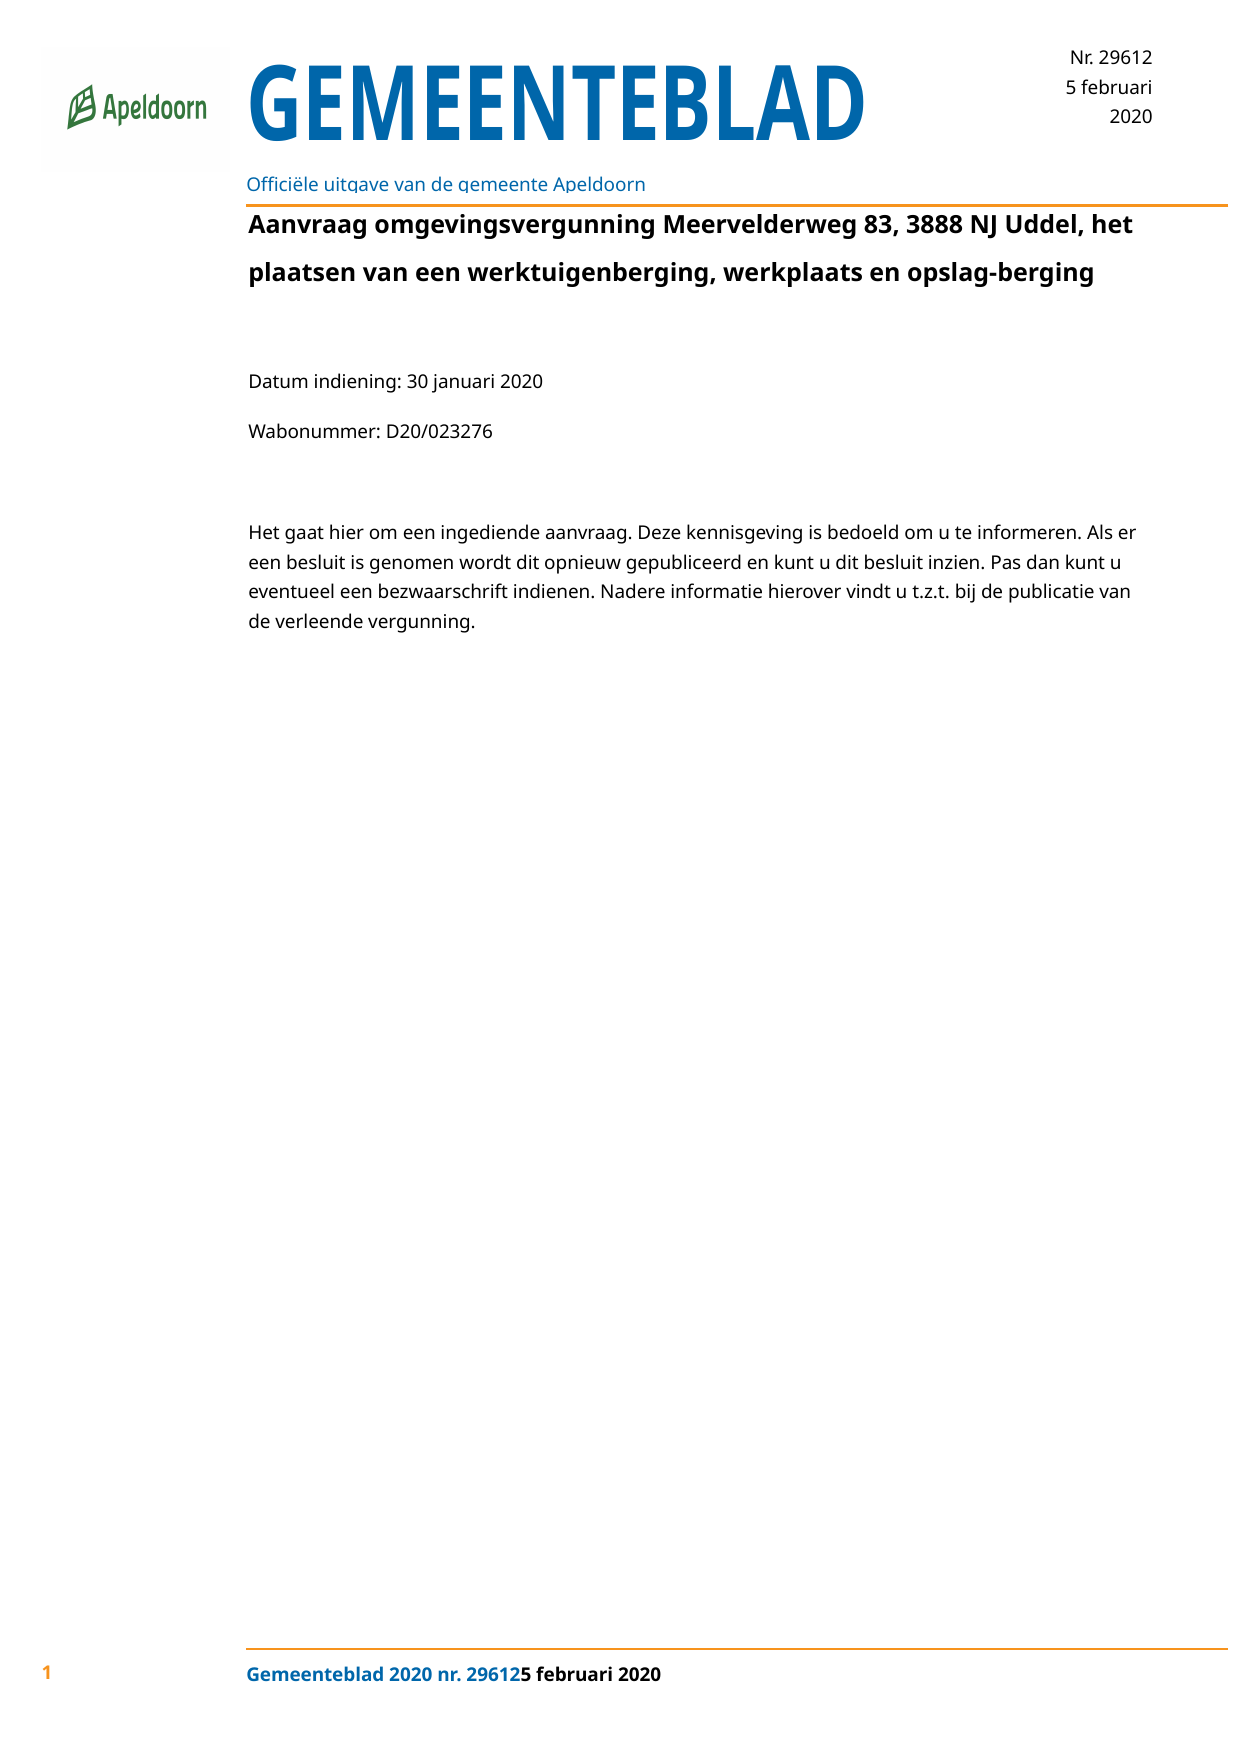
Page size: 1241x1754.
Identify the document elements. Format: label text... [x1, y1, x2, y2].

text Aanvraag omgevingsvergunning Meervelderweg 83, 3888 NJ Uddel, het plaatsen van een werktuigenberging, werkplaats en opslag-berging [248, 207, 1152, 288]
text Datum indiening: 30 januari 2020 [248, 368, 1152, 394]
text Wabonummer: D20/023276 [248, 419, 1152, 444]
text Het gaat hier om een ingediende aanvraag. Deze kennisgeving is bedoeld om u te informeren. Als er een besluit is genomen wordt dit opnieuw gepubliceerd en kunt u dit besluit inzien. Pas dan kunt u eventueel een bezwaarschrift indienen. Nadere informatie hierover vindt u t.z.t. bij de publicatie van de verleende vergunning. [248, 519, 1152, 634]
picture [41, 47, 231, 172]
